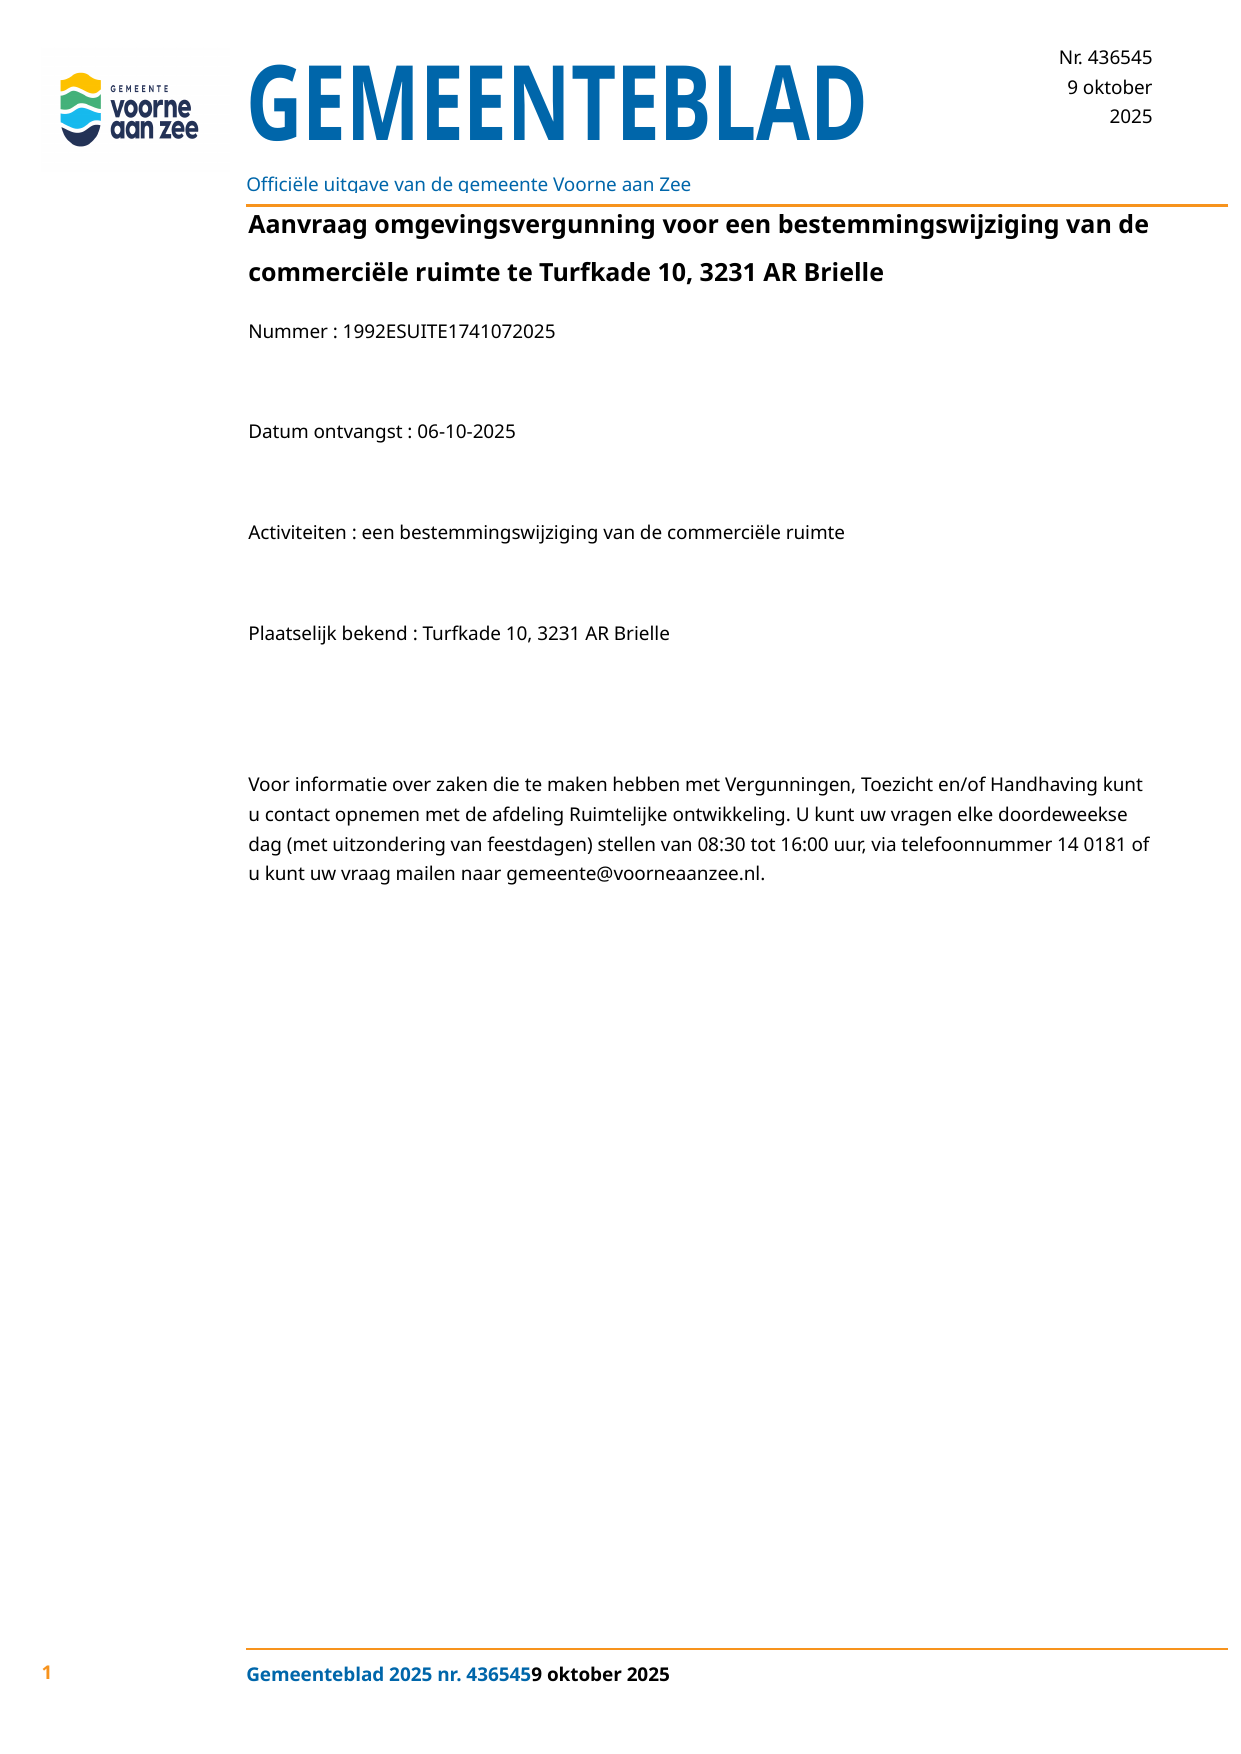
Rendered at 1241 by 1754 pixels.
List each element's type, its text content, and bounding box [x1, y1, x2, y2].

picture [41, 47, 231, 172]
text Activiteiten : een bestemmingswijziging van de commerciële ruimte [248, 519, 1152, 545]
text Datum ontvangst : 06-10-2025 [248, 419, 1152, 444]
text Voor informatie over zaken die te maken hebben met Vergunningen, Toezicht en/of Handhaving kunt u contact opnemen met de afdeling Ruimtelijke ontwikkeling. U kunt uw vragen elke doordeweekse dag (met uitzondering van feestdagen) stellen van 08:30 tot 16:00 uur, via telefoonnummer 14 0181 of u kunt uw vraag mailen naar gemeente@voorneaanzee.nl. [248, 772, 1152, 886]
text Nummer : 1992ESUITE1741072025 [248, 318, 1152, 344]
text Plaatselijk bekend : Turfkade 10, 3231 AR Brielle [248, 620, 1152, 646]
text Aanvraag omgevingsvergunning voor een bestemmingswijziging van de commerciële ruimte te Turfkade 10, 3231 AR Brielle [248, 207, 1152, 288]
